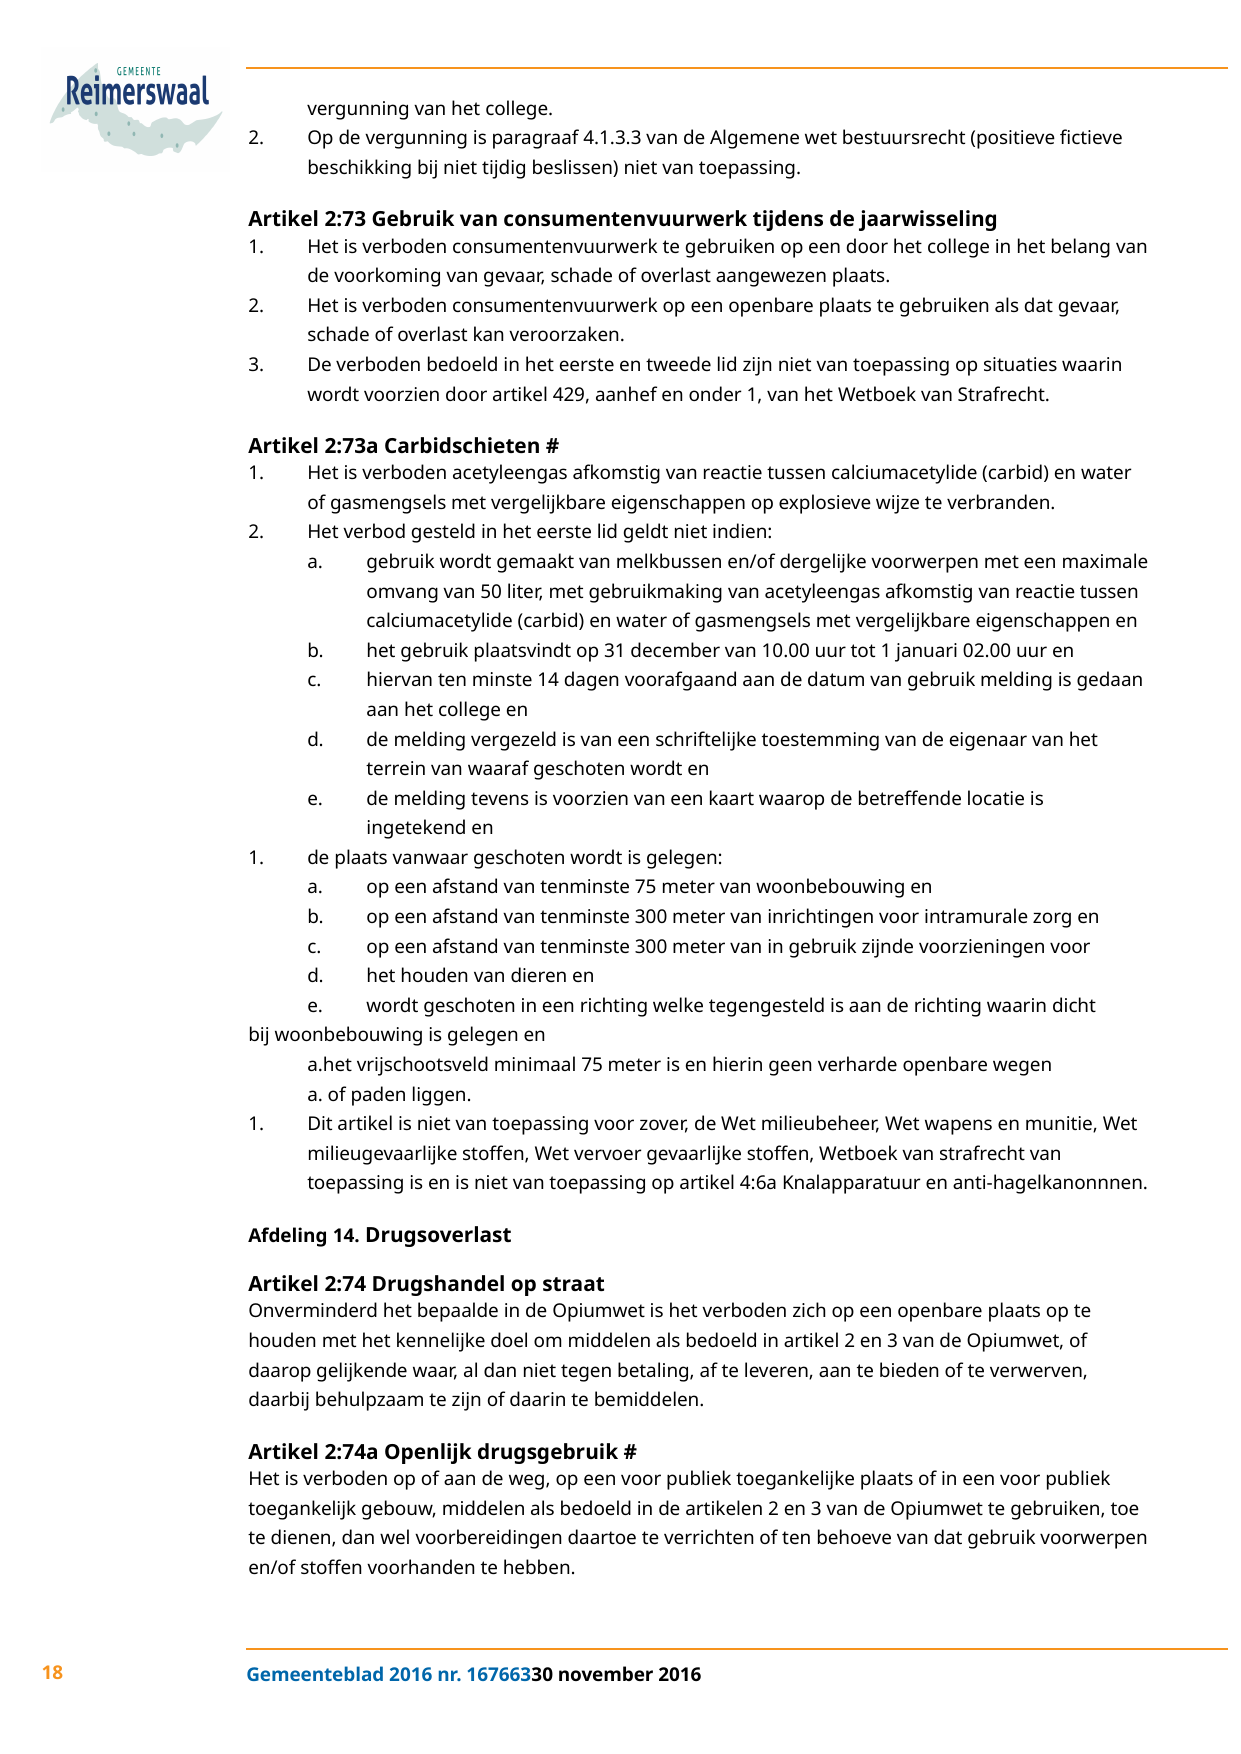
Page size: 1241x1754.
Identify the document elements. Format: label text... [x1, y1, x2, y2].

list de melding vergezeld is van een schriftelijke toestemming van de eigenaar van het terrein van waaraf geschoten wordt en [307, 726, 1152, 781]
list Op de vergunning is paragraaf 4.1.3.3 van de Algemene wet bestuursrecht (positieve fictieve beschikking bij niet tijdig beslissen) niet van toepassing. [248, 124, 1152, 180]
list hiervan ten minste 14 dagen voorafgaand aan de datum van gebruik melding is gedaan aan het college en [307, 667, 1152, 722]
list het gebruik plaatsvindt op 31 december van 10.00 uur tot 1 januari 02.00 uur en [307, 637, 1152, 663]
list Het verbod gesteld in het eerste lid geldt niet indien: [248, 519, 1152, 544]
list de melding tevens is voorzien van een kaart waarop de betreffende locatie is [307, 785, 1152, 811]
text Artikel 2:74 Drugshandel op straat [248, 1269, 1152, 1298]
list a.het vrijschootsveld minimaal 75 meter is en hierin geen verharde openbare wegen [248, 1051, 1152, 1077]
list Dit artikel is niet van toepassing voor zover, de Wet milieubeheer, Wet wapens en munitie, Wet milieugevaarlijke stoffen, Wet vervoer gevaarlijke stoffen, Wetboek van strafrecht van toepassing is en is niet van toepassing op artikel 4:6a Knalapparatuur en anti-hagelkanonnnen. [248, 1110, 1152, 1195]
text Onverminderd het bepaalde in de Opiumwet is het verboden zich op een openbare plaats op te houden met het kennelijke doel om middelen als bedoeld in artikel 2 en 3 van de Opiumwet, of daarop gelijkende waar, al dan niet tegen betaling, af te leveren, aan te bieden of te verwerven, daarbij behulpzaam te zijn of daarin te bemiddelen. [248, 1298, 1152, 1412]
list op een afstand van tenminste 300 meter van in gebruik zijnde voorzieningen voor [307, 933, 1152, 959]
list het houden van dieren en [307, 962, 1152, 988]
text Artikel 2:73a Carbidschieten # [248, 431, 1152, 459]
list ingetekend en [307, 814, 1152, 840]
text Het is verboden op of aan de weg, op een voor publiek toegankelijke plaats of in een voor publiek toegankelijk gebouw, middelen als bedoeld in de artikelen 2 en 3 van de Opiumwet te gebruiken, toe te dienen, dan wel voorbereidingen daartoe te verrichten of ten behoeve van dat gebruik voorwerpen en/of stoffen voorhanden te hebben. [248, 1465, 1152, 1580]
text Afdeling 14. Drugsoverlast [248, 1220, 1152, 1248]
list Het is verboden consumentenvuurwerk op een openbare plaats te gebruiken als dat gevaar, schade of overlast kan veroorzaken. [248, 292, 1152, 347]
list Het is verboden acetyleengas afkomstig van reactie tussen calciumacetylide (carbid) en water of gasmengsels met vergelijkbare eigenschappen op explosieve wijze te verbranden. [248, 459, 1152, 515]
list De verboden bedoeld in het eerste en tweede lid zijn niet van toepassing op situaties waarin wordt voorzien door artikel 429, aanhef en onder 1, van het Wetboek van Strafrecht. [248, 351, 1152, 406]
text Artikel 2:74a Openlijk drugsgebruik # [248, 1437, 1152, 1465]
list wordt geschoten in een richting welke tegengesteld is aan de richting waarin dicht [307, 992, 1152, 1018]
list vergunning van het college. [248, 95, 1152, 121]
list a. of paden liggen. [248, 1081, 1152, 1107]
list gebruik wordt gemaakt van melkbussen en/of dergelijke voorwerpen met een maximale omvang van 50 liter, met gebruikmaking van acetyleengas afkomstig van reactie tussen calciumacetylide (carbid) en water of gasmengsels met vergelijkbare eigenschappen en [307, 548, 1152, 633]
text Artikel 2:73 Gebruik van consumentenvuurwerk tijdens de jaarwisseling [248, 204, 1152, 233]
picture [41, 47, 231, 172]
list de plaats vanwaar geschoten wordt is gelegen: [248, 844, 1152, 870]
list Het is verboden consumentenvuurwerk te gebruiken op een door het college in het belang van de voorkoming van gevaar, schade of overlast aangewezen plaats. [248, 233, 1152, 288]
list op een afstand van tenminste 75 meter van woonbebouwing en [307, 874, 1152, 899]
list op een afstand van tenminste 300 meter van inrichtingen voor intramurale zorg en [307, 903, 1152, 929]
text bij woonbebouwing is gelegen en [248, 1022, 1152, 1047]
